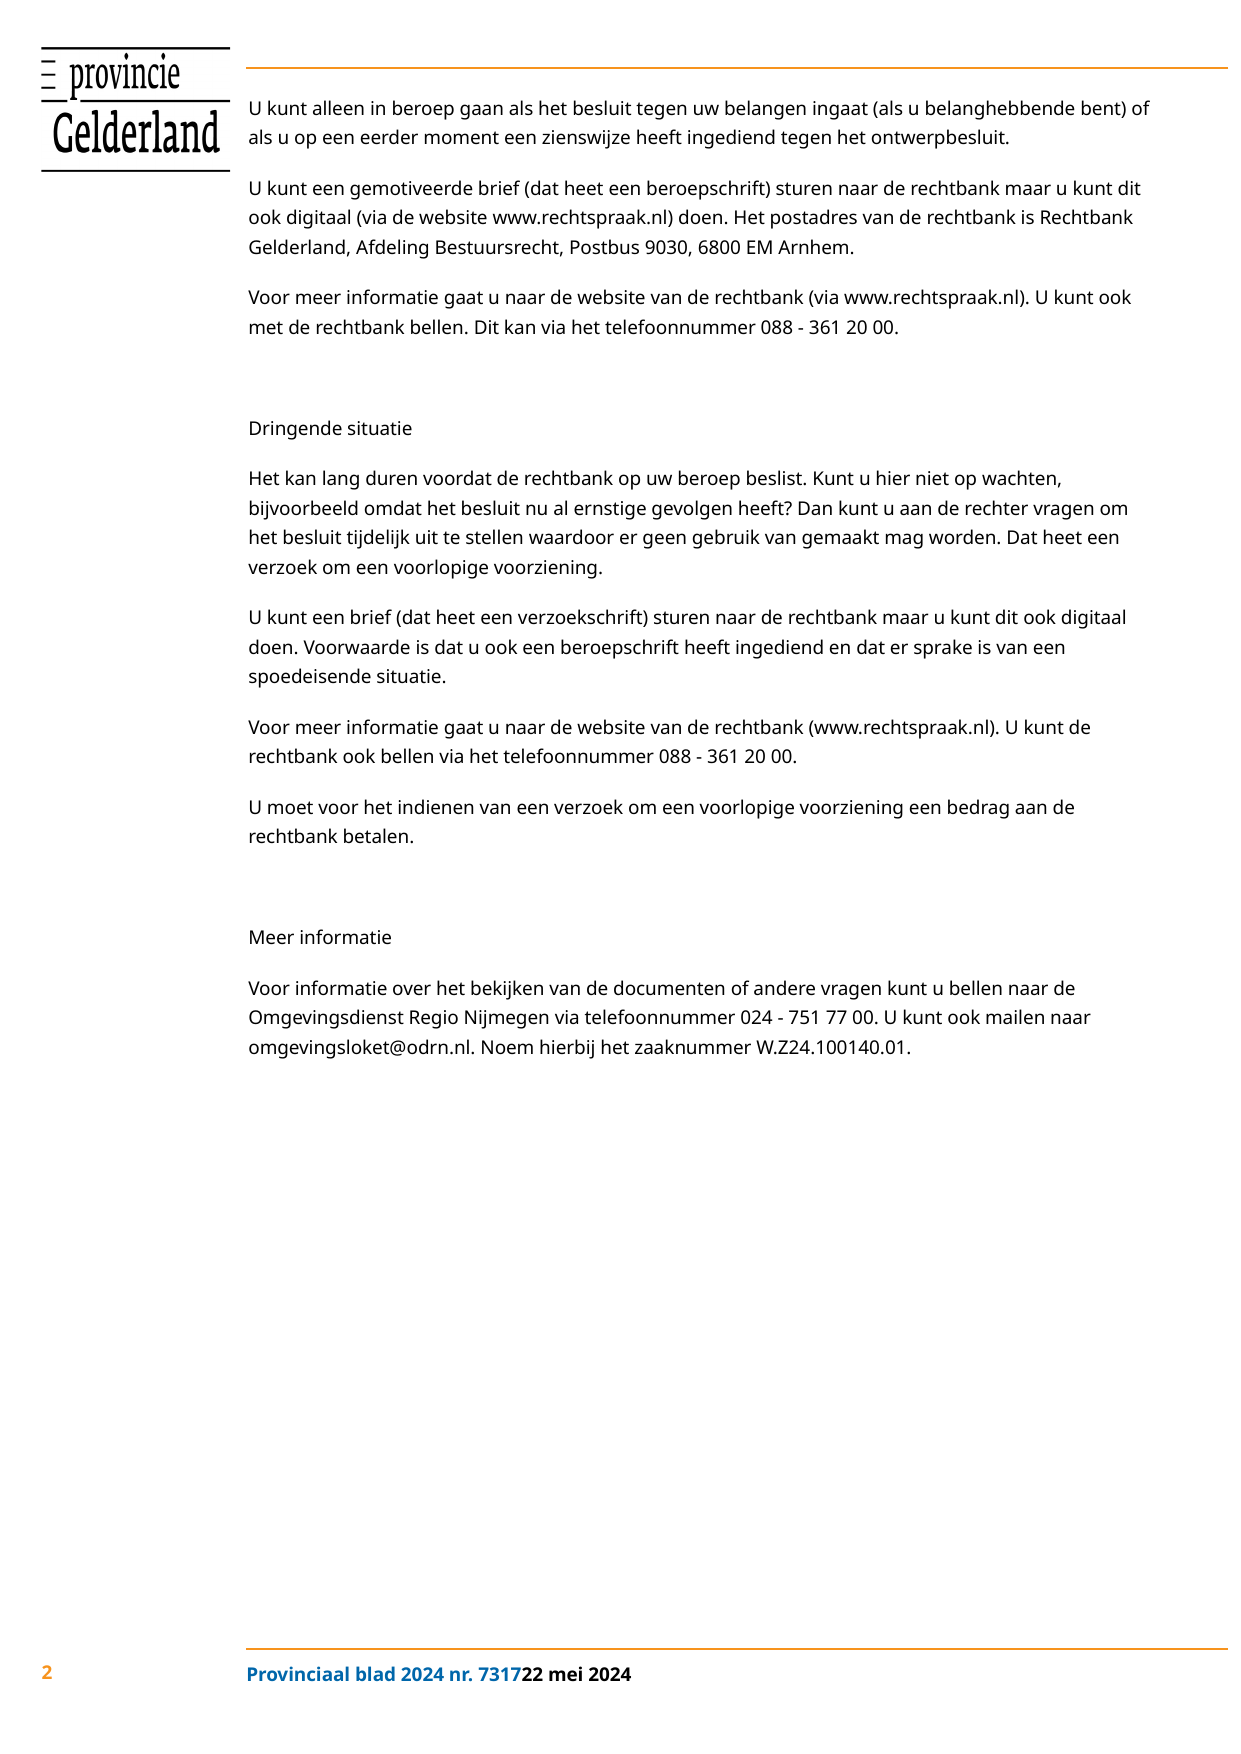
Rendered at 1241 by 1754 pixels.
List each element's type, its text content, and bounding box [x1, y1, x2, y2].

text Meer informatie [248, 924, 1152, 950]
text Het kan lang duren voordat de rechtbank op uw beroep beslist. Kunt u hier niet op wachten, bijvoorbeeld omdat het besluit nu al ernstige gevolgen heeft? Dan kunt u aan de rechter vragen om het besluit tijdelijk uit te stellen waardoor er geen gebruik van gemaakt mag worden. Dat heet een verzoek om een voorlopige voorziening. [248, 465, 1152, 580]
picture [41, 47, 231, 172]
text U moet voor het indienen van een verzoek om een voorlopige voorziening een bedrag aan de rechtbank betalen. [248, 794, 1152, 849]
text U kunt een gemotiveerde brief (dat heet een beroepschrift) sturen naar de rechtbank maar u kunt dit ook digitaal (via de website www.rechtspraak.nl) doen. Het postadres van de rechtbank is Rechtbank Gelderland, Afdeling Bestuursrecht, Postbus 9030, 6800 EM Arnhem. [248, 175, 1152, 260]
text Dringende situatie [248, 415, 1152, 441]
text U kunt alleen in beroep gaan als het besluit tegen uw belangen ingaat (als u belanghebbende bent) of als u op een eerder moment een zienswijze heeft ingediend tegen het ontwerpbesluit. [248, 95, 1152, 150]
text Voor meer informatie gaat u naar de website van de rechtbank (www.rechtspraak.nl). U kunt de rechtbank ook bellen via het telefoonnummer 088 - 361 20 00. [248, 714, 1152, 769]
text Voor informatie over het bekijken van de documenten of andere vragen kunt u bellen naar de Omgevingsdienst Regio Nijmegen via telefoonnummer 024 - 751 77 00. U kunt ook mailen naar omgevingsloket@odrn.nl. Noem hierbij het zaaknummer W.Z24.100140.01. [248, 975, 1152, 1060]
text U kunt een brief (dat heet een verzoekschrift) sturen naar de rechtbank maar u kunt dit ook digitaal doen. Voorwaarde is dat u ook een beroepschrift heeft ingediend en dat er sprake is van een spoedeisende situatie. [248, 604, 1152, 689]
text Voor meer informatie gaat u naar de website van de rechtbank (via www.rechtspraak.nl). U kunt ook met de rechtbank bellen. Dit kan via het telefoonnummer 088 - 361 20 00. [248, 284, 1152, 340]
